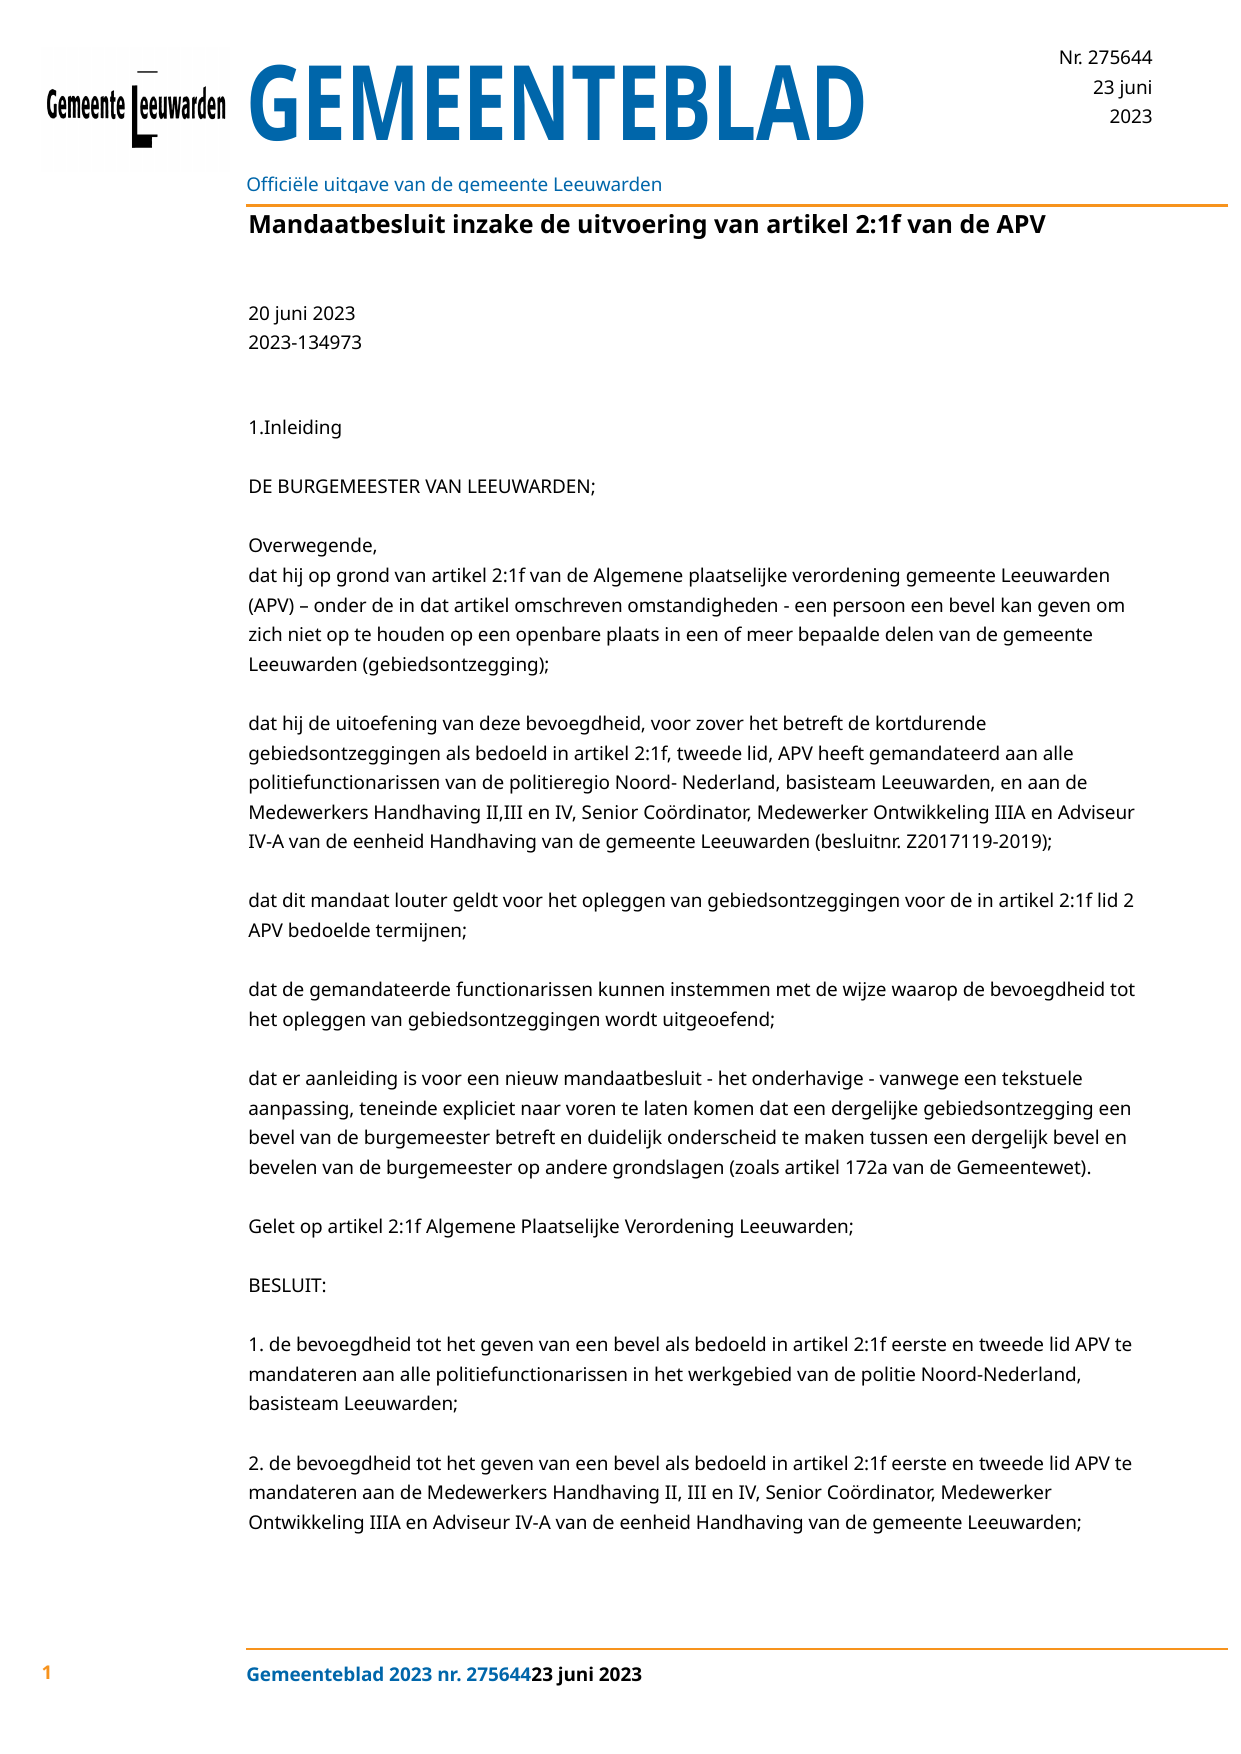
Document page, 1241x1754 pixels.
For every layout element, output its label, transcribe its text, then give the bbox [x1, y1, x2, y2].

text 2023-134973 [248, 329, 1152, 355]
text DE BURGEMEESTER VAN LEEUWARDEN; [248, 473, 1152, 499]
text BESLUIT: [248, 1272, 1152, 1298]
text dat hij de uitoefening van deze bevoegdheid, voor zover het betreft de kortdurende gebiedsontzeggingen als bedoeld in artikel 2:1f, tweede lid, APV heeft gemandateerd aan alle politiefunctionarissen van de politieregio Noord- Nederland, basisteam Leeuwarden, en aan de Medewerkers Handhaving II,III en IV, Senior Coördinator, Medewerker Ontwikkeling IIIA en Adviseur IV-A van de eenheid Handhaving van de gemeente Leeuwarden (besluitnr. Z2017119-2019); [248, 710, 1152, 854]
text dat de gemandateerde functionarissen kunnen instemmen met de wijze waarop de bevoegdheid tot het opleggen van gebiedsontzeggingen wordt uitgeoefend; [248, 976, 1152, 1032]
text 1.Inleiding [248, 414, 1152, 440]
picture [41, 47, 231, 172]
text dat er aanleiding is voor een nieuw mandaatbesluit - het onderhavige - vanwege een tekstuele aanpassing, teneinde expliciet naar voren te laten komen dat een dergelijke gebiedsontzegging een bevel van de burgemeester betreft en duidelijk onderscheid te maken tussen een dergelijk bevel en bevelen van de burgemeester op andere grondslagen (zoals artikel 172a van de Gemeentewet). [248, 1065, 1152, 1180]
text 2. de bevoegdheid tot het geven van een bevel als bedoeld in artikel 2:1f eerste en tweede lid APV te mandateren aan de Medewerkers Handhaving II, III en IV, Senior Coördinator, Medewerker Ontwikkeling IIIA en Adviseur IV-A van de eenheid Handhaving van de gemeente Leeuwarden; [248, 1450, 1152, 1535]
text dat hij op grond van artikel 2:1f van de Algemene plaatselijke verordening gemeente Leeuwarden (APV) – onder de in dat artikel omschreven omstandigheden - een persoon een bevel kan geven om zich niet op te houden op een openbare plaats in een of meer bepaalde delen van de gemeente Leeuwarden (gebiedsontzegging); [248, 562, 1152, 677]
text Gelet op artikel 2:1f Algemene Plaatselijke Verordening Leeuwarden; [248, 1213, 1152, 1239]
text Overwegende, [248, 533, 1152, 558]
text Mandaatbesluit inzake de uitvoering van artikel 2:1f van de APV [248, 207, 1152, 241]
text 20 juni 2023 [248, 300, 1152, 326]
text 1. de bevoegdheid tot het geven van een bevel als bedoeld in artikel 2:1f eerste en tweede lid APV te mandateren aan alle politiefunctionarissen in het werkgebied van de politie Noord-Nederland, basisteam Leeuwarden; [248, 1331, 1152, 1416]
text dat dit mandaat louter geldt voor het opleggen van gebiedsontzeggingen voor de in artikel 2:1f lid 2 APV bedoelde termijnen; [248, 888, 1152, 943]
